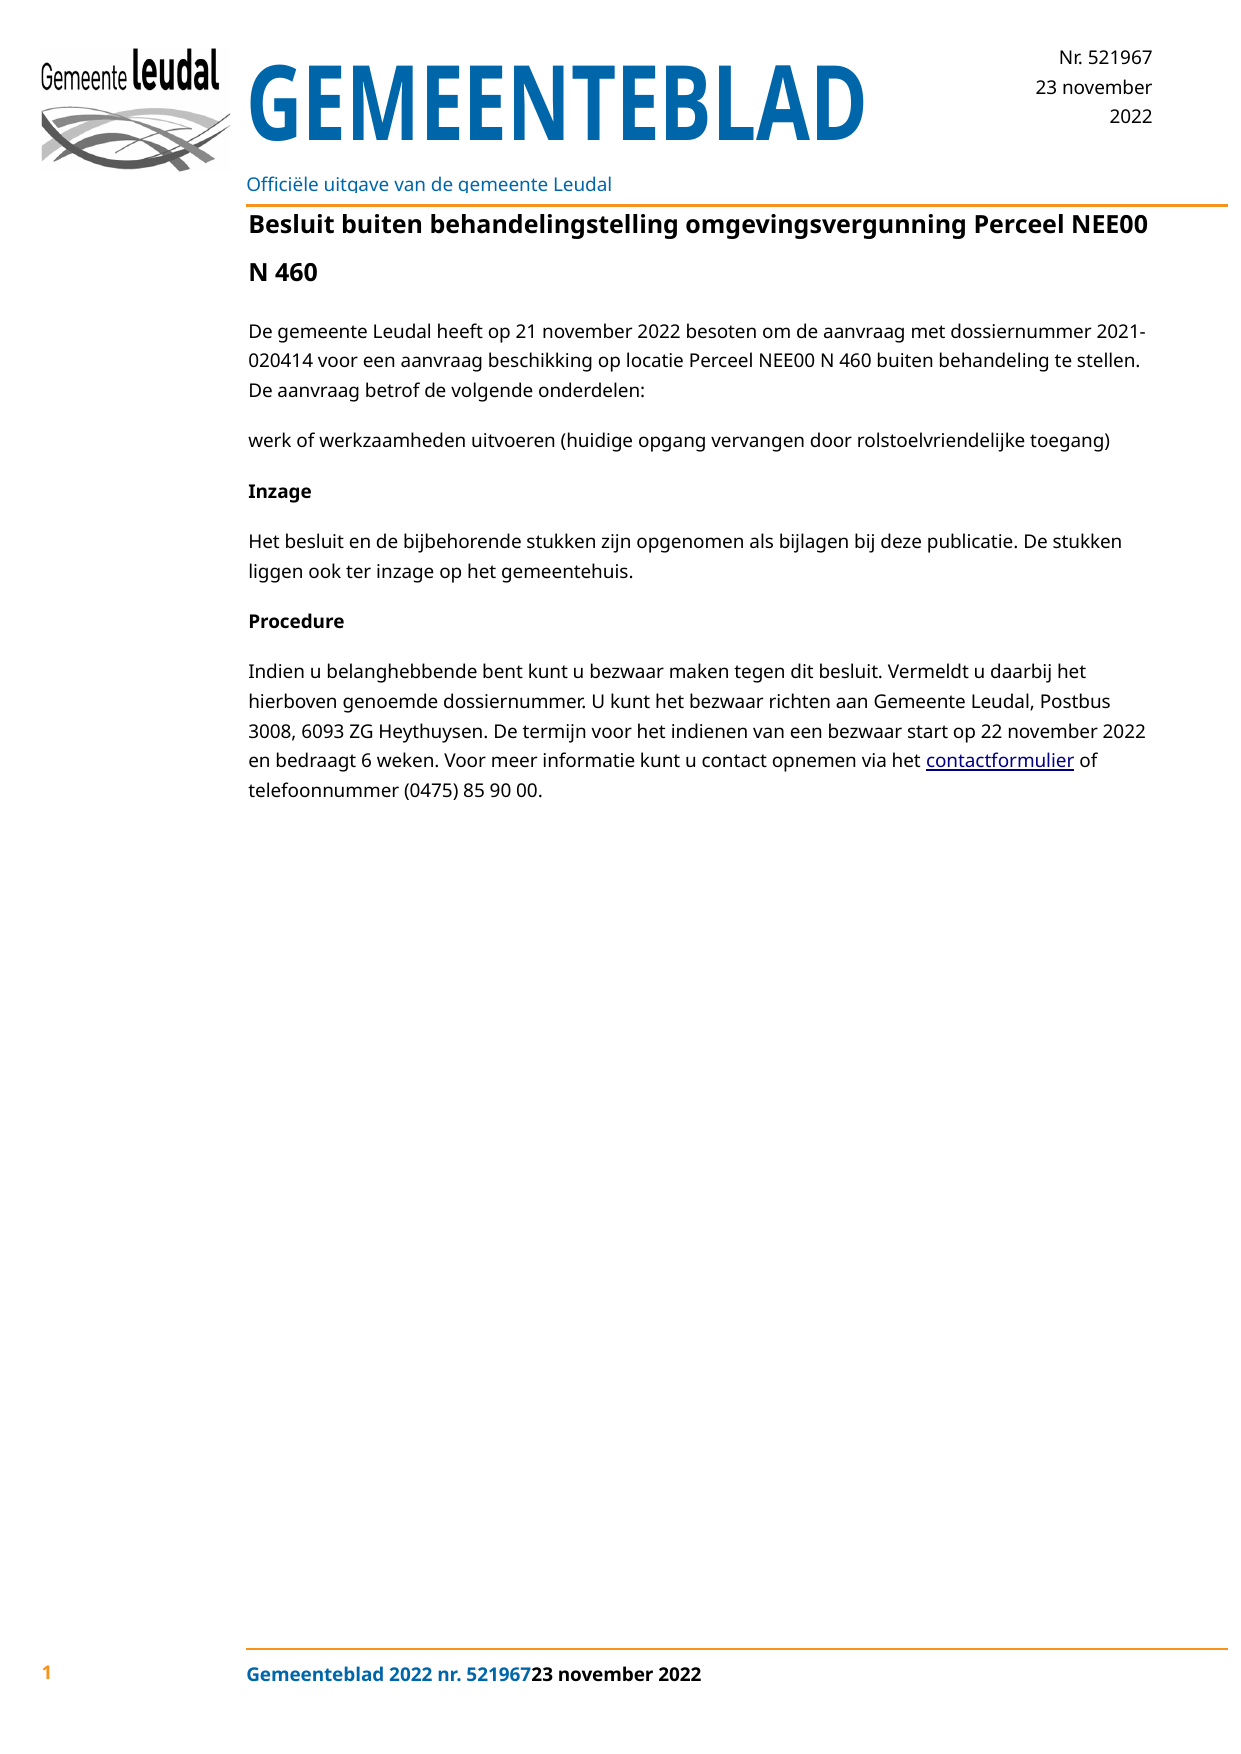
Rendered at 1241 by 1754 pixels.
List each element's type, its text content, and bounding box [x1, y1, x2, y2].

picture [41, 47, 231, 172]
text Het besluit en de bijbehorende stukken zijn opgenomen als bijlagen bij deze publicatie. De stukken liggen ook ter inzage op het gemeentehuis. [248, 528, 1152, 584]
text werk of werkzaamheden uitvoeren (huidige opgang vervangen door rolstoelvriendelijke toegang) [248, 427, 1152, 453]
text De gemeente Leudal heeft op 21 november 2022 besoten om de aanvraag met dossiernummer 2021-020414 voor een aanvraag beschikking op locatie Perceel NEE00 N 460 buiten behandeling te stellen. De aanvraag betrof de volgende onderdelen: [248, 318, 1152, 403]
text Indien u belanghebbende bent kunt u bezwaar maken tegen dit besluit. Vermeldt u daarbij het hierboven genoemde dossiernummer. U kunt het bezwaar richten aan Gemeente Leudal, Postbus 3008, 6093 ZG Heythuysen. De termijn voor het indienen van een bezwaar start op 22 november 2022 en bedraagt 6 weken. Voor meer informatie kunt u contact opnemen via het contactformulier of telefoonnummer (0475) 85 90 00. [248, 659, 1152, 803]
text Procedure [248, 608, 1152, 634]
text Besluit buiten behandelingstelling omgevingsvergunning Perceel NEE00 N 460 [248, 207, 1152, 288]
text Inzage [248, 478, 1152, 504]
